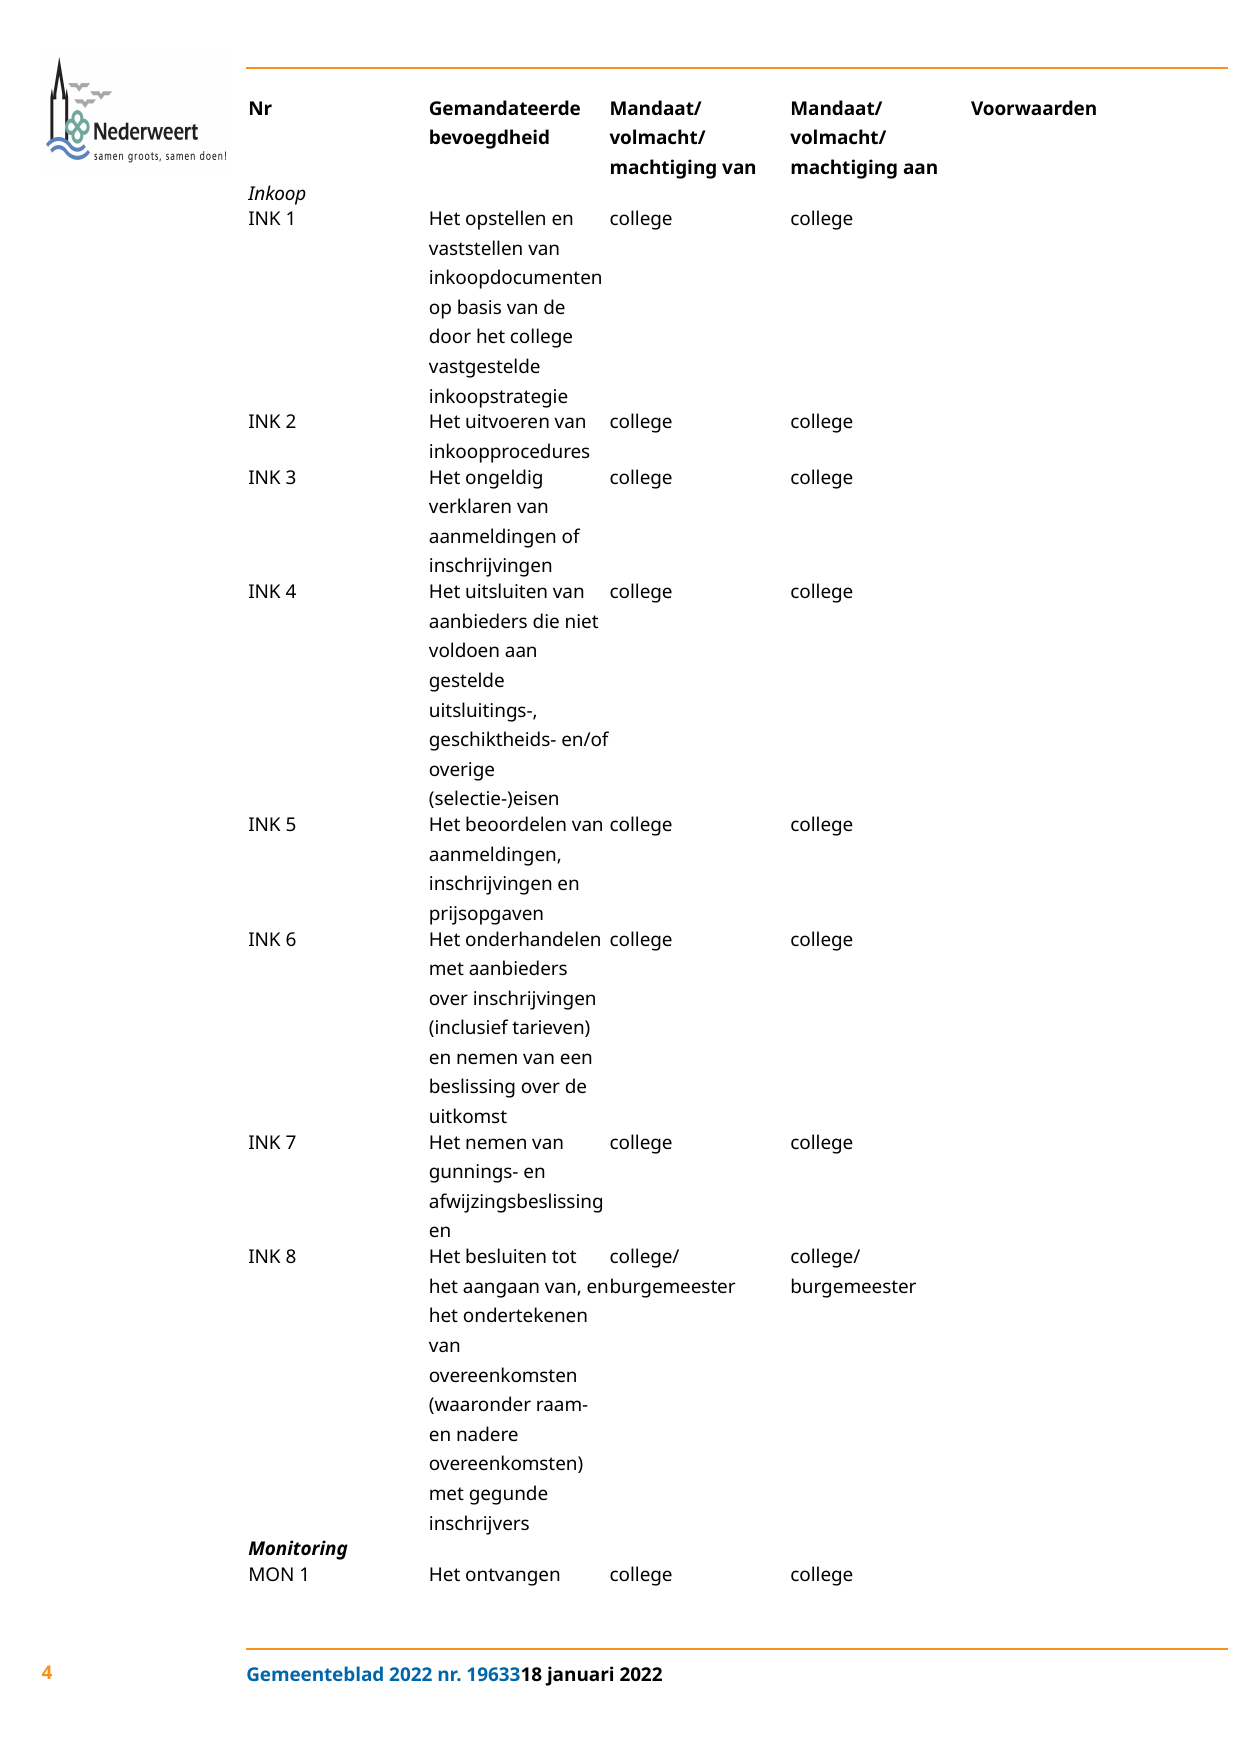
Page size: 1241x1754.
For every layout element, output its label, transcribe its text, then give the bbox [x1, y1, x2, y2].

table_cell INK 2 [248, 409, 429, 464]
table_cell INK 5 [248, 811, 429, 926]
table_cell Het ontvangen [429, 1561, 609, 1587]
table_cell INK 7 [248, 1129, 429, 1243]
table_cell INK 8 [248, 1244, 429, 1535]
table_cell Het uitvoeren van inkoopprocedures [429, 409, 609, 464]
table_cell college/ burgemeester [609, 1244, 790, 1535]
table_cell [971, 464, 1152, 578]
table_cell college [609, 926, 790, 1129]
table_cell college [609, 579, 790, 811]
table_cell college [790, 579, 971, 811]
table_cell Monitoring [248, 1535, 1152, 1561]
table_cell INK 6 [248, 926, 429, 1129]
table_header Mandaat/volmacht/machtiging van [609, 95, 790, 180]
table_cell Het onderhandelen met aanbieders over inschrijvingen (inclusief tarieven) en nemen van een beslissing over de uitkomst [429, 926, 609, 1129]
table_header Voorwaarden [971, 95, 1152, 180]
table_cell [971, 409, 1152, 464]
table_cell college [609, 811, 790, 926]
table_cell college [790, 1561, 971, 1587]
table_cell [971, 579, 1152, 811]
table_cell college [790, 464, 971, 578]
table_cell Het ongeldig verklaren van aanmeldingen of inschrijvingen [429, 464, 609, 578]
table_cell college [790, 811, 971, 926]
table_cell [971, 1129, 1152, 1243]
table_cell college/ burgemeester [790, 1244, 971, 1535]
table_cell INK 4 [248, 579, 429, 811]
table_header Nr [248, 95, 429, 180]
table_cell Het nemen van gunnings- en afwijzingsbeslissingen [429, 1129, 609, 1243]
table_cell college [790, 926, 971, 1129]
table_cell Het uitsluiten van aanbieders die niet voldoen aan gestelde uitsluitings-, geschiktheids- en/of overige (selectie-)eisen [429, 579, 609, 811]
table_cell [971, 926, 1152, 1129]
table_cell college [609, 409, 790, 464]
table_cell Het besluiten tot het aangaan van, en het ondertekenen van overeenkomsten (waaronder raam- en nadere overeenkomsten) met gegunde inschrijvers [429, 1244, 609, 1535]
table_cell Inkoop [248, 180, 1152, 205]
table_cell Het opstellen en vaststellen van inkoopdocumenten op basis van de door het college vastgestelde inkoopstrategie [429, 205, 609, 409]
table_cell college [609, 1561, 790, 1587]
table_cell college [790, 409, 971, 464]
table_cell [971, 1244, 1152, 1535]
table_header Mandaat/volmacht/machtiging aan [790, 95, 971, 180]
table_cell INK 1 [248, 205, 429, 409]
table_cell [971, 1561, 1152, 1587]
table_cell MON 1 [248, 1561, 429, 1587]
table_cell INK 3 [248, 464, 429, 578]
table_cell college [790, 1129, 971, 1243]
table_cell college [790, 205, 971, 409]
table_cell [971, 811, 1152, 926]
picture [41, 47, 231, 172]
table_cell [971, 205, 1152, 409]
table_cell college [609, 205, 790, 409]
table_cell Het beoordelen van aanmeldingen, inschrijvingen en prijsopgaven [429, 811, 609, 926]
table_header Gemandateerde bevoegdheid [429, 95, 609, 180]
table_cell college [609, 1129, 790, 1243]
table_cell college [609, 464, 790, 578]
